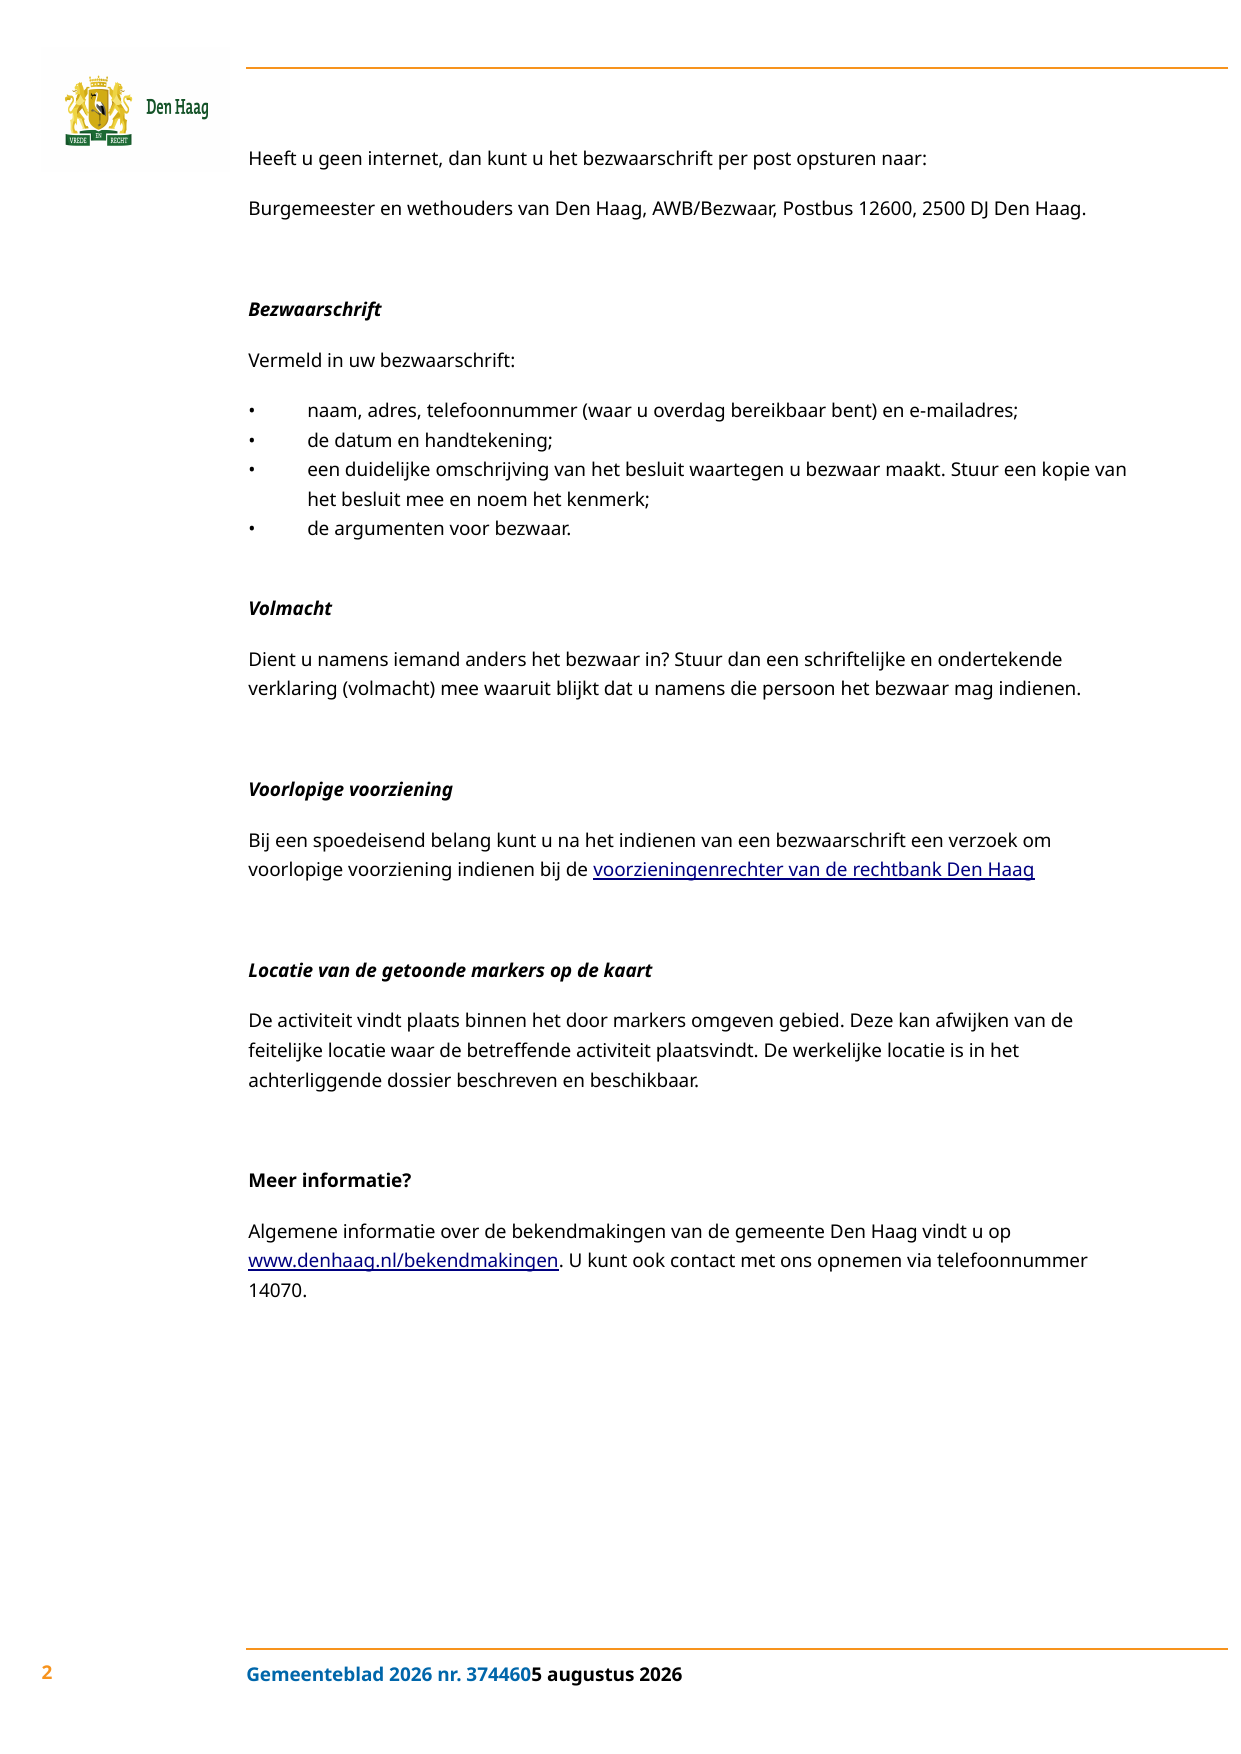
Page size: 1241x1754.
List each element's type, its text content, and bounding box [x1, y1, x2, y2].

text Bij een spoedeisend belang kunt u na het indienen van een bezwaarschrift een verzoek om voorlopige voorziening indienen bij de voorzieningenrechter van de rechtbank Den Haag [248, 827, 1152, 882]
text Vermeld in uw bezwaarschrift: [248, 347, 1152, 373]
text Volmacht [248, 596, 1152, 621]
text Dient u namens iemand anders het bezwaar in? Stuur dan een schriftelijke en ondertekende verklaring (volmacht) mee waaruit blijkt dat u namens die persoon het bezwaar mag indienen. [248, 646, 1152, 701]
picture [41, 47, 231, 172]
list de datum en handtekening; [248, 427, 1152, 453]
text Bezwaarschrift [248, 296, 1152, 322]
text Algemene informatie over de bekendmakingen van de gemeente Den Haag vindt u op www.denhaag.nl/bekendmakingen. U kunt ook contact met ons opnemen via telefoonnummer 14070. [248, 1218, 1152, 1303]
list naam, adres, telefoonnummer (waar u overdag bereikbaar bent) en e-mailadres; [248, 397, 1152, 423]
list de argumenten voor bezwaar. [248, 516, 1152, 541]
text Locatie van de getoonde markers op de kaart [248, 957, 1152, 983]
text Voorlopige voorziening [248, 776, 1152, 802]
text Meer informatie? [248, 1168, 1152, 1193]
list een duidelijke omschrijving van het besluit waartegen u bezwaar maakt. Stuur een kopie van het besluit mee en noem het kenmerk; [248, 456, 1152, 512]
text De activiteit vindt plaats binnen het door markers omgeven gebied. Deze kan afwijken van de feitelijke locatie waar de betreffende activiteit plaatsvindt. De werkelijke locatie is in het achterliggende dossier beschreven en beschikbaar. [248, 1008, 1152, 1093]
text Burgemeester en wethouders van Den Haag, AWB/Bezwaar, Postbus 12600, 2500 DJ Den Haag. [248, 196, 1152, 221]
text Heeft u geen internet, dan kunt u het bezwaarschrift per post opsturen naar: [248, 145, 1152, 171]
